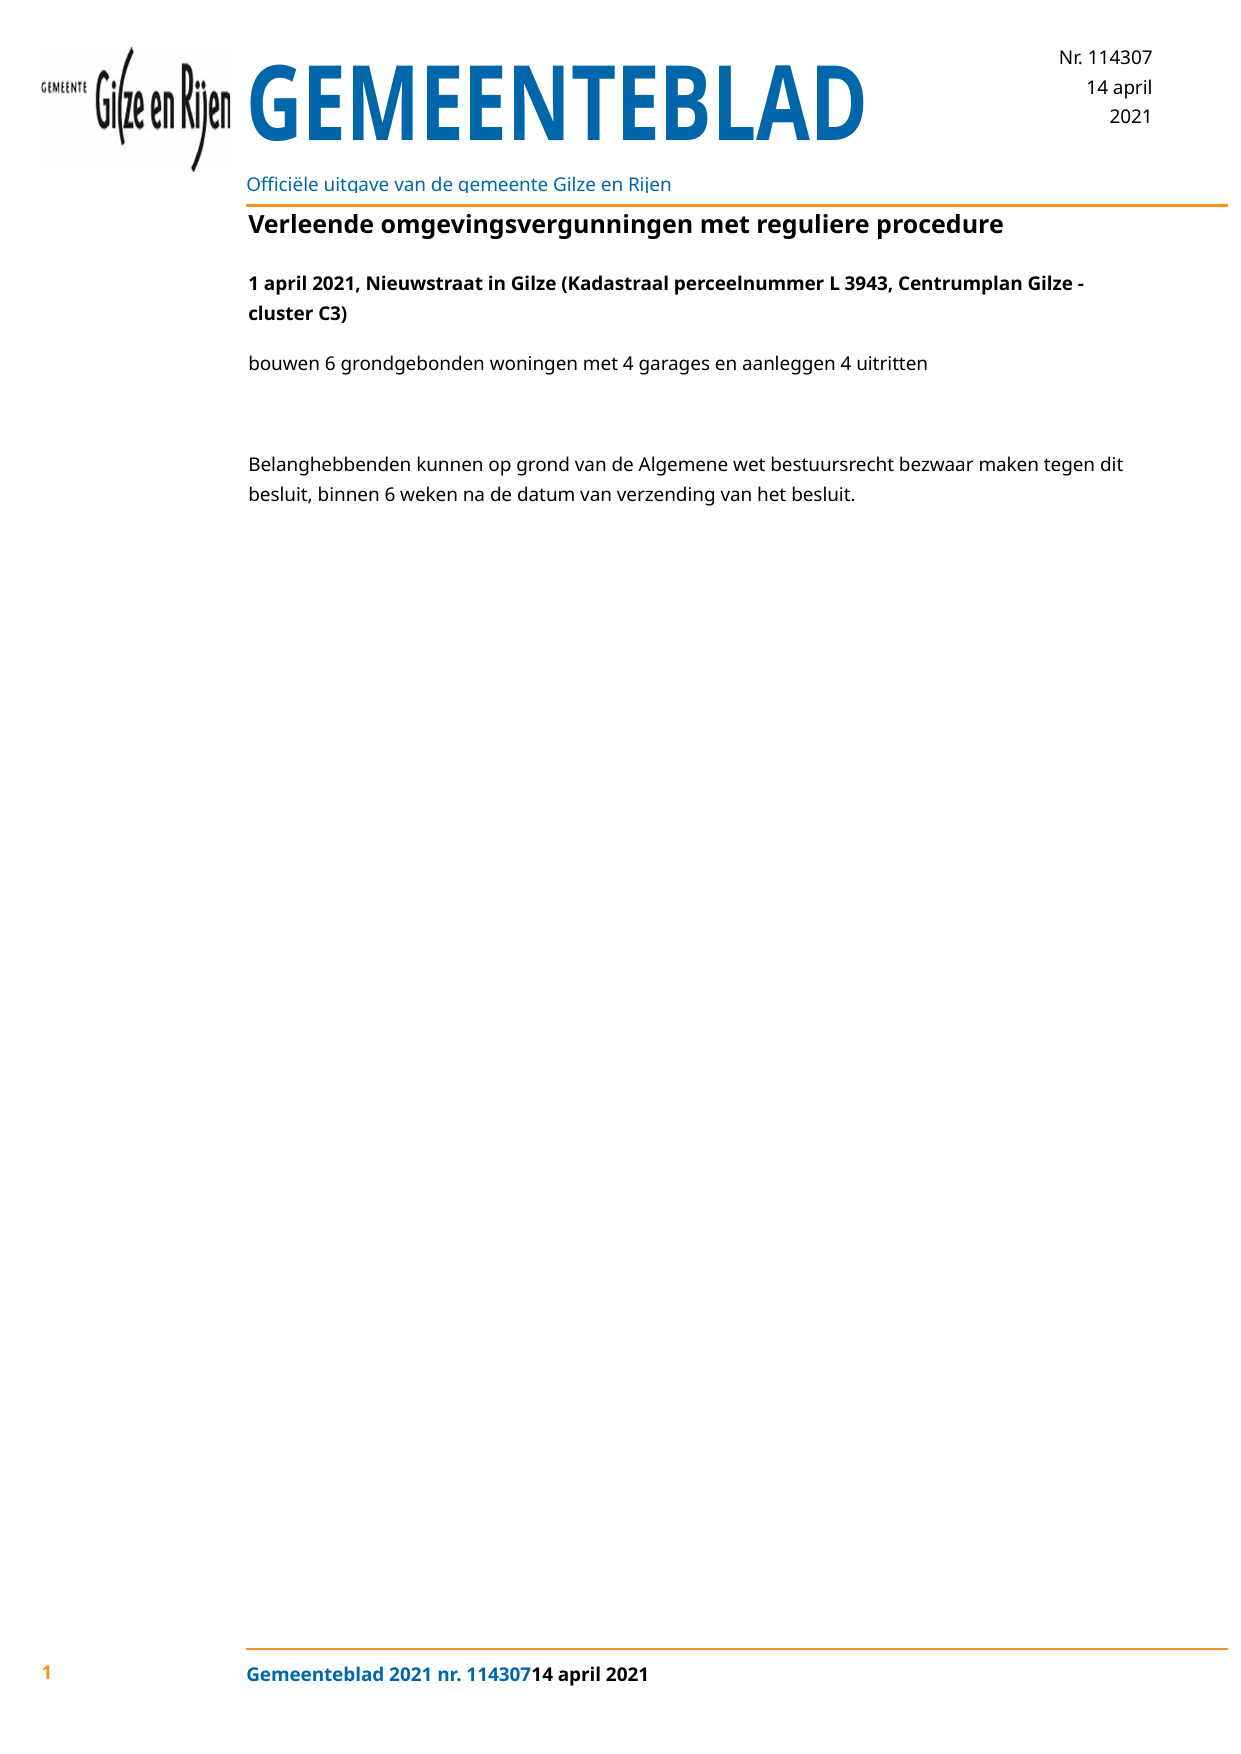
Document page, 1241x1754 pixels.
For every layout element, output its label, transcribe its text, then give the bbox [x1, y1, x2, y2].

text bouwen 6 grondgebonden woningen met 4 garages en aanleggen 4 uitritten [248, 350, 1152, 376]
text Belanghebbenden kunnen op grond van de Algemene wet bestuursrecht bezwaar maken tegen dit besluit, binnen 6 weken na de datum van verzending van het besluit. [248, 451, 1152, 506]
text 1 april 2021, Nieuwstraat in Gilze (Kadastraal perceelnummer L 3943, Centrumplan Gilze - cluster C3) [248, 270, 1152, 326]
text Verleende omgevingsvergunningen met reguliere procedure [248, 207, 1152, 241]
picture [41, 47, 231, 172]
